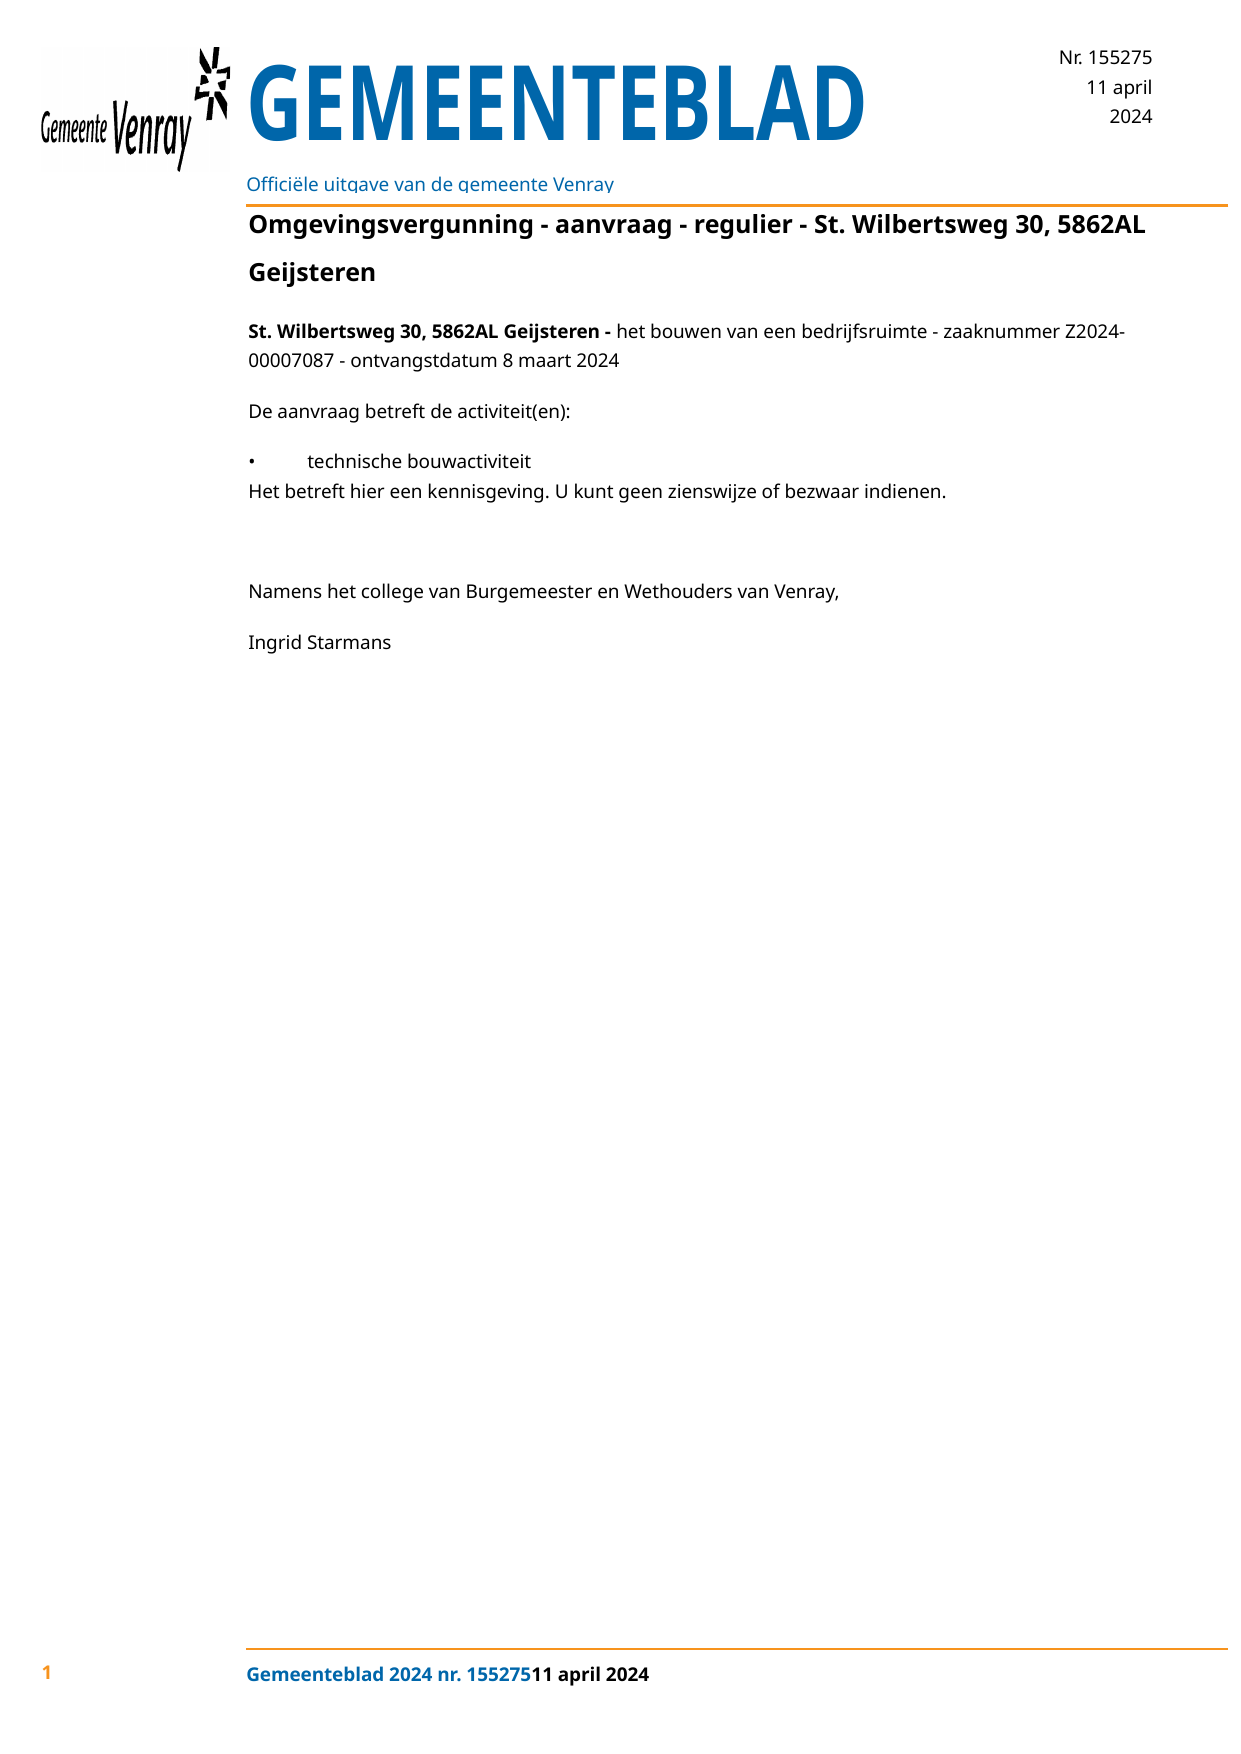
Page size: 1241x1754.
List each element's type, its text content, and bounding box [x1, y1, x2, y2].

text De aanvraag betreft de activiteit(en): [248, 398, 1152, 424]
text St. Wilbertsweg 30, 5862AL Geijsteren - het bouwen van een bedrijfsruimte - zaaknummer Z2024-00007087 - ontvangstdatum 8 maart 2024 [248, 318, 1152, 373]
text Omgevingsvergunning - aanvraag - regulier - St. Wilbertsweg 30, 5862AL Geijsteren [248, 207, 1152, 288]
text Het betreft hier een kennisgeving. U kunt geen zienswijze of bezwaar indienen. [248, 478, 1152, 504]
picture [41, 47, 231, 172]
list technische bouwactiviteit [248, 448, 1152, 474]
text Namens het college van Burgemeester en Wethouders van Venray, [248, 579, 1152, 604]
text Ingrid Starmans [248, 629, 1152, 655]
